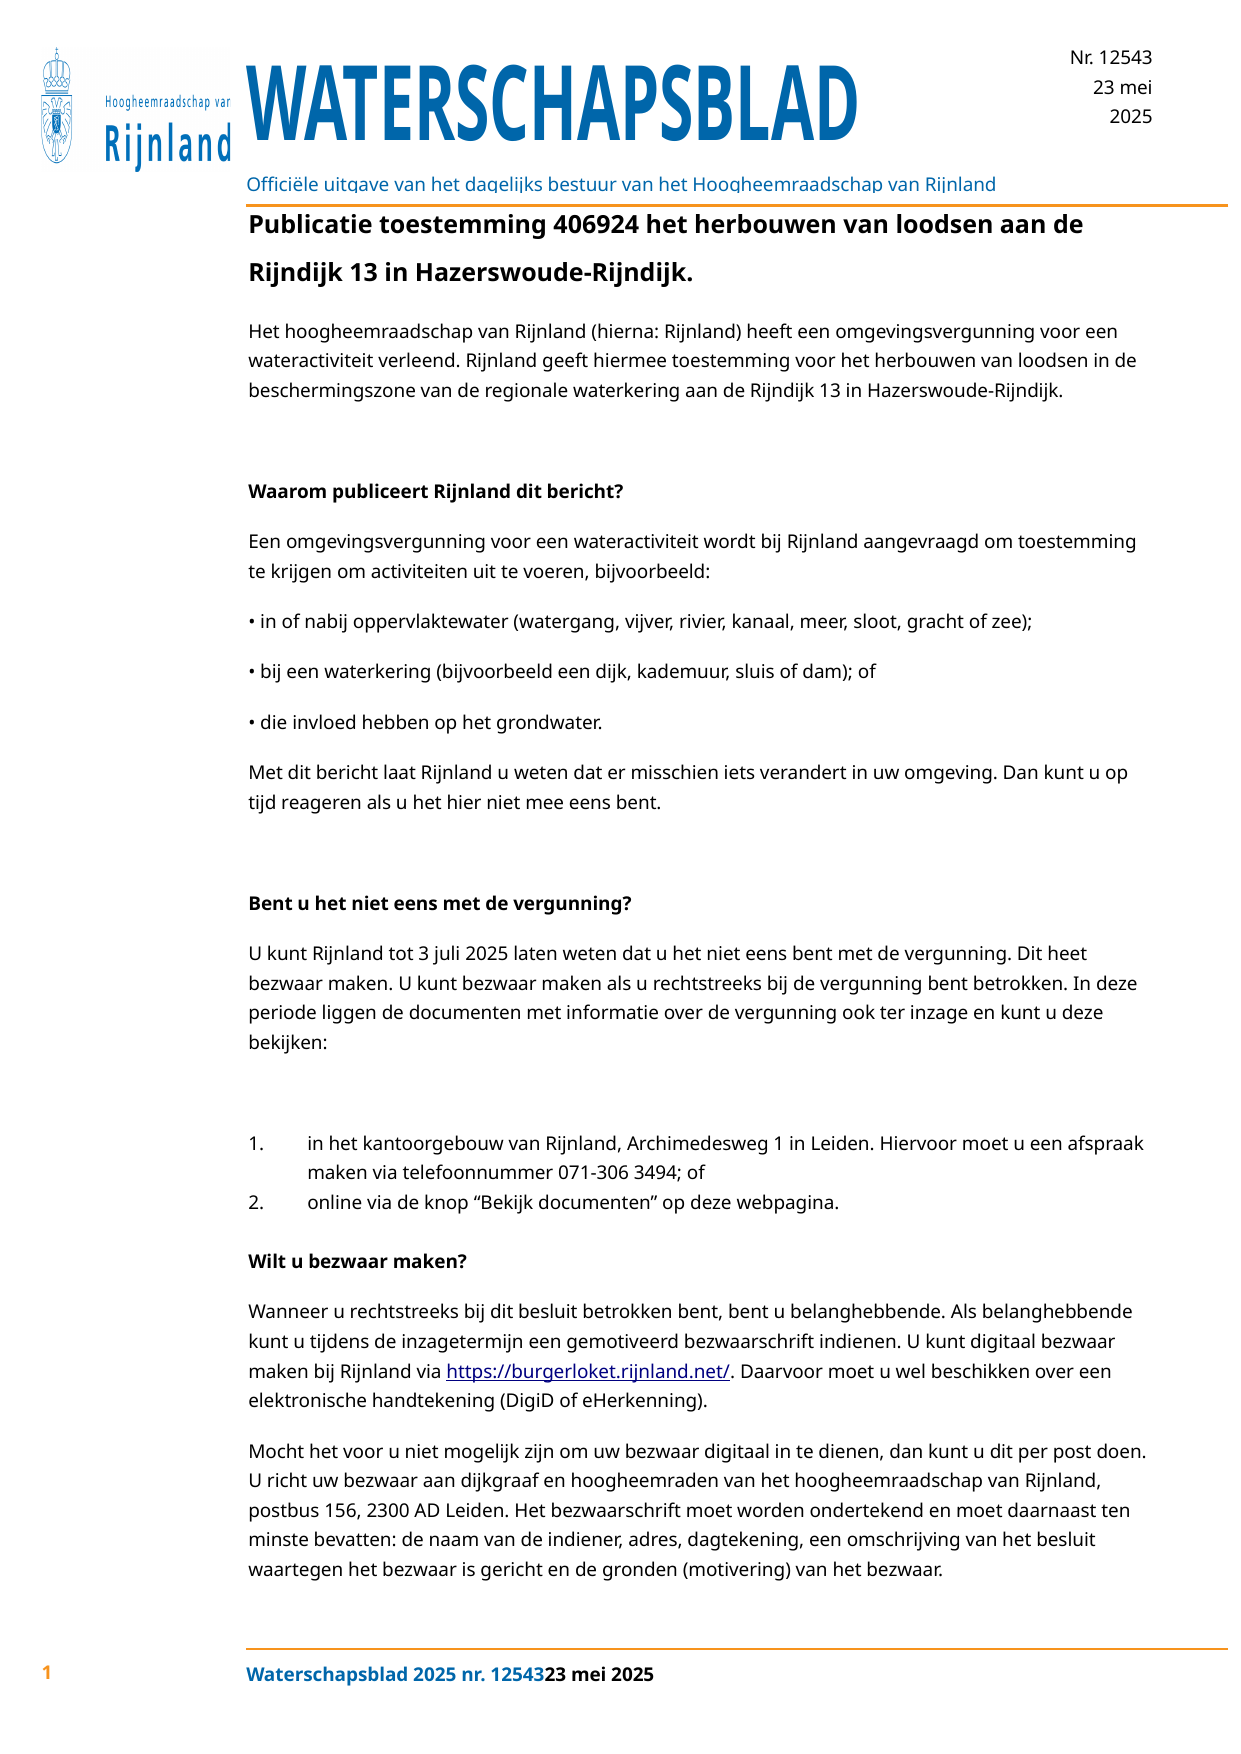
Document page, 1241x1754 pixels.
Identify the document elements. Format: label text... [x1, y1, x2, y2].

text Publicatie toestemming 406924 het herbouwen van loodsen aan de Rijndijk 13 in Hazerswoude-Rijndijk. [248, 207, 1152, 288]
text Bent u het niet eens met de vergunning? [248, 890, 1152, 916]
text Het hoogheemraadschap van Rijnland (hierna: Rijnland) heeft een omgevingsvergunning voor een wateractiviteit verleend. Rijnland geeft hiermee toestemming voor het herbouwen van loodsen in de beschermingszone van de regionale waterkering aan de Rijndijk 13 in Hazerswoude-Rijndijk. [248, 318, 1152, 403]
text • in of nabij oppervlaktewater (watergang, vijver, rivier, kanaal, meer, sloot, gracht of zee); [248, 608, 1152, 634]
list in het kantoorgebouw van Rijnland, Archimedesweg 1 in Leiden. Hiervoor moet u een afspraak maken via telefoonnummer 071-306 3494; of [248, 1130, 1152, 1185]
text • die invloed hebben op het grondwater. [248, 709, 1152, 735]
text U kunt Rijnland tot 3 juli 2025 laten weten dat u het niet eens bent met de vergunning. Dit heet bezwaar maken. U kunt bezwaar maken als u rechtstreeks bij de vergunning bent betrokken. In deze periode liggen de documenten met informatie over de vergunning ook ter inzage en kunt u deze bekijken: [248, 940, 1152, 1055]
text Wilt u bezwaar maken? [248, 1248, 1152, 1274]
list online via de knop “Bekijk documenten” op deze webpagina. [248, 1189, 1152, 1215]
text Met dit bericht laat Rijnland u weten dat er misschien iets verandert in uw omgeving. Dan kunt u op tijd reageren als u het hier niet mee eens bent. [248, 759, 1152, 815]
text Waarom publiceert Rijnland dit bericht? [248, 478, 1152, 504]
picture [41, 47, 231, 172]
text • bij een waterkering (bijvoorbeeld een dijk, kademuur, sluis of dam); of [248, 659, 1152, 684]
text Een omgevingsvergunning voor een wateractiviteit wordt bij Rijnland aangevraagd om toestemming te krijgen om activiteiten uit te voeren, bijvoorbeeld: [248, 528, 1152, 584]
text Mocht het voor u niet mogelijk zijn om uw bezwaar digitaal in te dienen, dan kunt u dit per post doen. U richt uw bezwaar aan dijkgraaf en hoogheemraden van het hoogheemraadschap van Rijnland, postbus 156, 2300 AD Leiden. Het bezwaarschrift moet worden ondertekend en moet daarnaast ten minste bevatten: de naam van de indiener, adres, dagtekening, een omschrijving van het besluit waartegen het bezwaar is gericht en de gronden (motivering) van het bezwaar. [248, 1438, 1152, 1582]
text Wanneer u rechtstreeks bij dit besluit betrokken bent, bent u belanghebbende. Als belanghebbende kunt u tijdens de inzagetermijn een gemotiveerd bezwaarschrift indienen. U kunt digitaal bezwaar maken bij Rijnland via https://burgerloket.rijnland.net/. Daarvoor moet u wel beschikken over een elektronische handtekening (DigiD of eHerkenning). [248, 1299, 1152, 1413]
